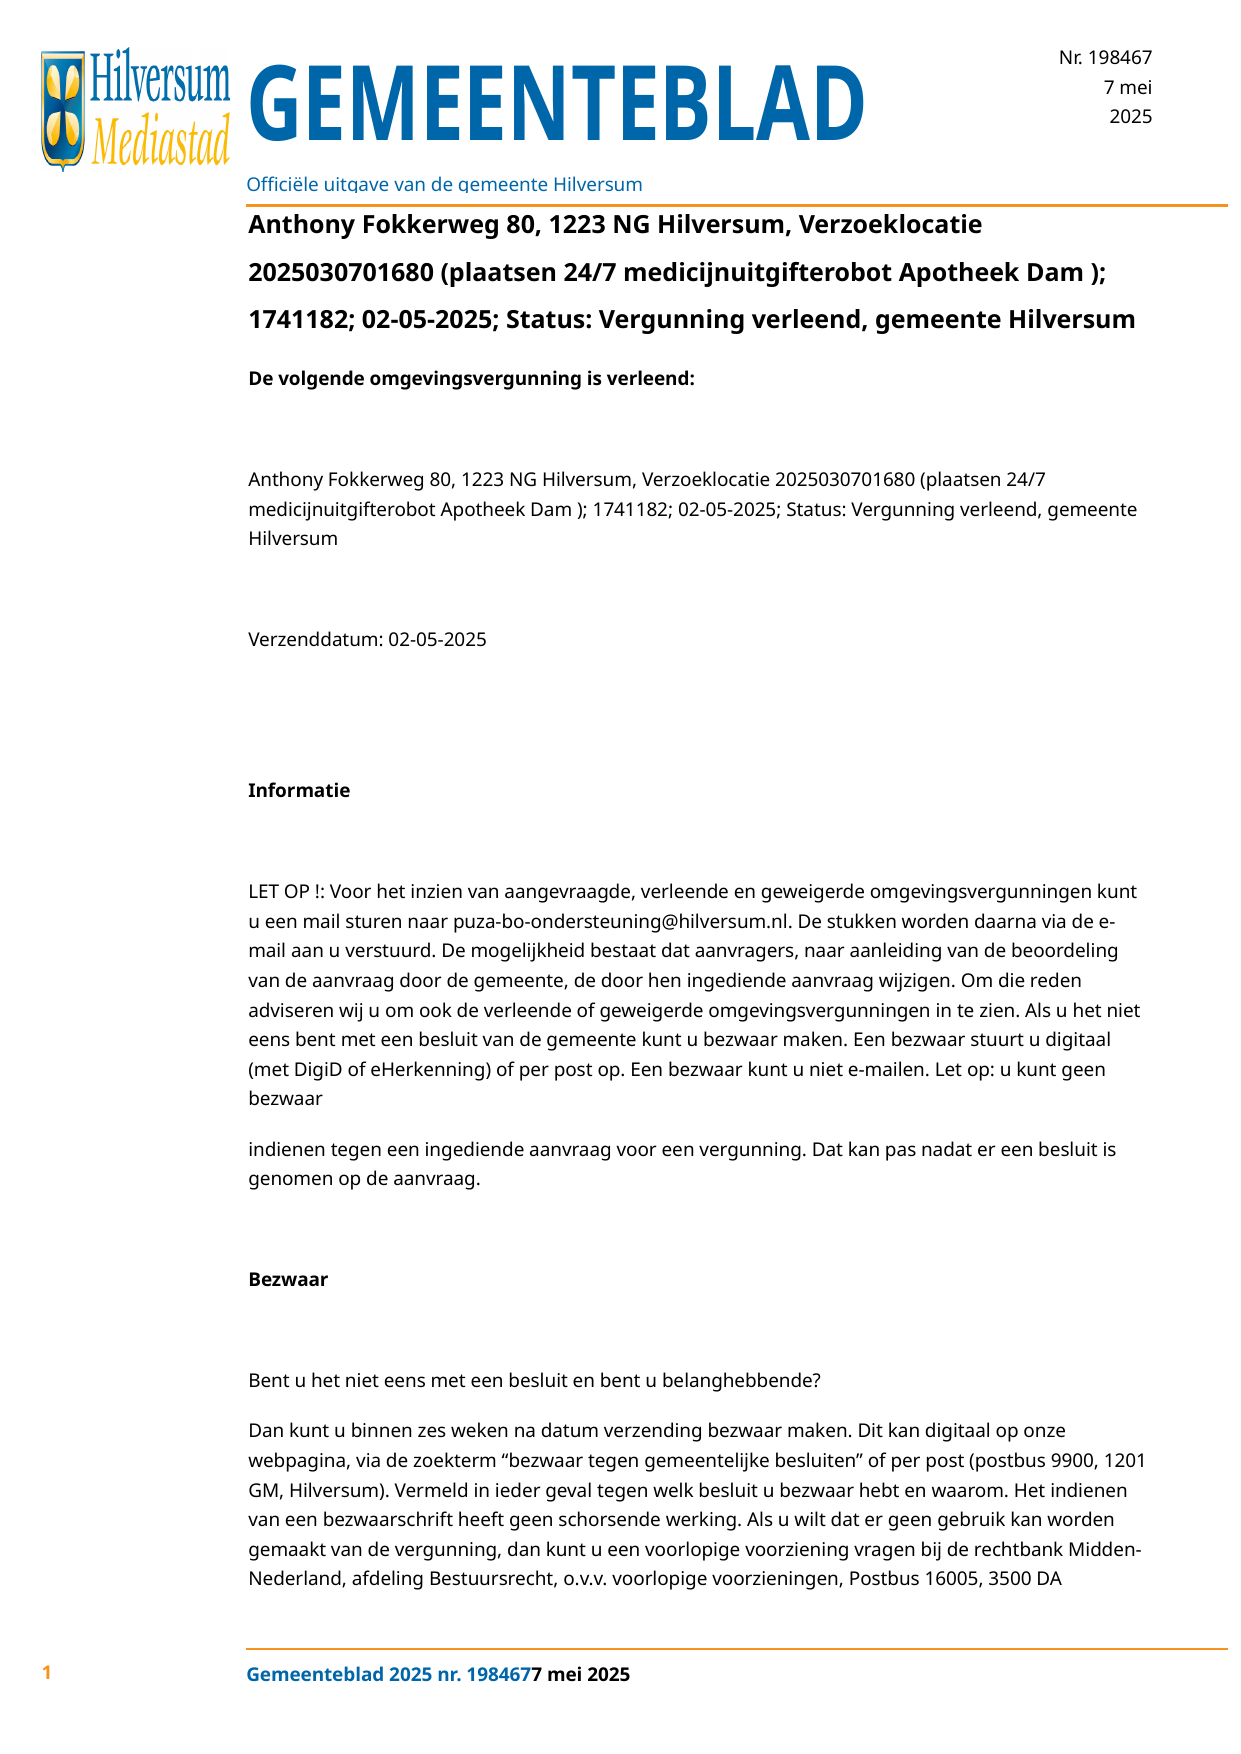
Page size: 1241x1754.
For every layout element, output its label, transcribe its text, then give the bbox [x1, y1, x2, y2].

text Anthony Fokkerweg 80, 1223 NG Hilversum, Verzoeklocatie 2025030701680 (plaatsen 24/7 medicijnuitgifterobot Apotheek Dam ); 1741182; 02-05-2025; Status: Vergunning verleend, gemeente Hilversum [248, 466, 1152, 551]
text indienen tegen een ingediende aanvraag voor een vergunning. Dat kan pas nadat er een besluit is genomen op de aanvraag. [248, 1136, 1152, 1191]
text Verzenddatum: 02-05-2025 [248, 626, 1152, 652]
picture [41, 47, 231, 172]
text Bent u het niet eens met een besluit en bent u belanghebbende? [248, 1367, 1152, 1393]
text De volgende omgevingsvergunning is verleend: [248, 366, 1152, 391]
text Informatie [248, 778, 1152, 803]
text Dan kunt u binnen zes weken na datum verzending bezwaar maken. Dit kan digitaal op onze webpagina, via de zoekterm “bezwaar tegen gemeentelijke besluiten” of per post (postbus 9900, 1201 GM, Hilversum). Vermeld in ieder geval tegen welk besluit u bezwaar hebt en waarom. Het indienen van een bezwaarschrift heeft geen schorsende werking. Als u wilt dat er geen gebruik kan worden gemaakt van de vergunning, dan kunt u een voorlopige voorziening vragen bij de rechtbank Midden-Nederland, afdeling Bestuursrecht, o.v.v. voorlopige voorzieningen, Postbus 16005, 3500 DA [248, 1418, 1152, 1591]
text Bezwaar [248, 1266, 1152, 1292]
text LET OP !: Voor het inzien van aangevraagde, verleende en geweigerde omgevingsvergunningen kunt u een mail sturen naar puza-bo-ondersteuning@hilversum.nl. De stukken worden daarna via de e-mail aan u verstuurd. De mogelijkheid bestaat dat aanvragers, naar aanleiding van de beoordeling van de aanvraag door de gemeente, de door hen ingediende aanvraag wijzigen. Om die reden adviseren wij u om ook de verleende of geweigerde omgevingsvergunningen in te zien. Als u het niet eens bent met een besluit van de gemeente kunt u bezwaar maken. Een bezwaar stuurt u digitaal (met DigiD of eHerkenning) of per post op. Een bezwaar kunt u niet e-mailen. Let op: u kunt geen bezwaar [248, 878, 1152, 1111]
text Anthony Fokkerweg 80, 1223 NG Hilversum, Verzoeklocatie 2025030701680 (plaatsen 24/7 medicijnuitgifterobot Apotheek Dam ); 1741182; 02-05-2025; Status: Vergunning verleend, gemeente Hilversum [248, 207, 1152, 336]
